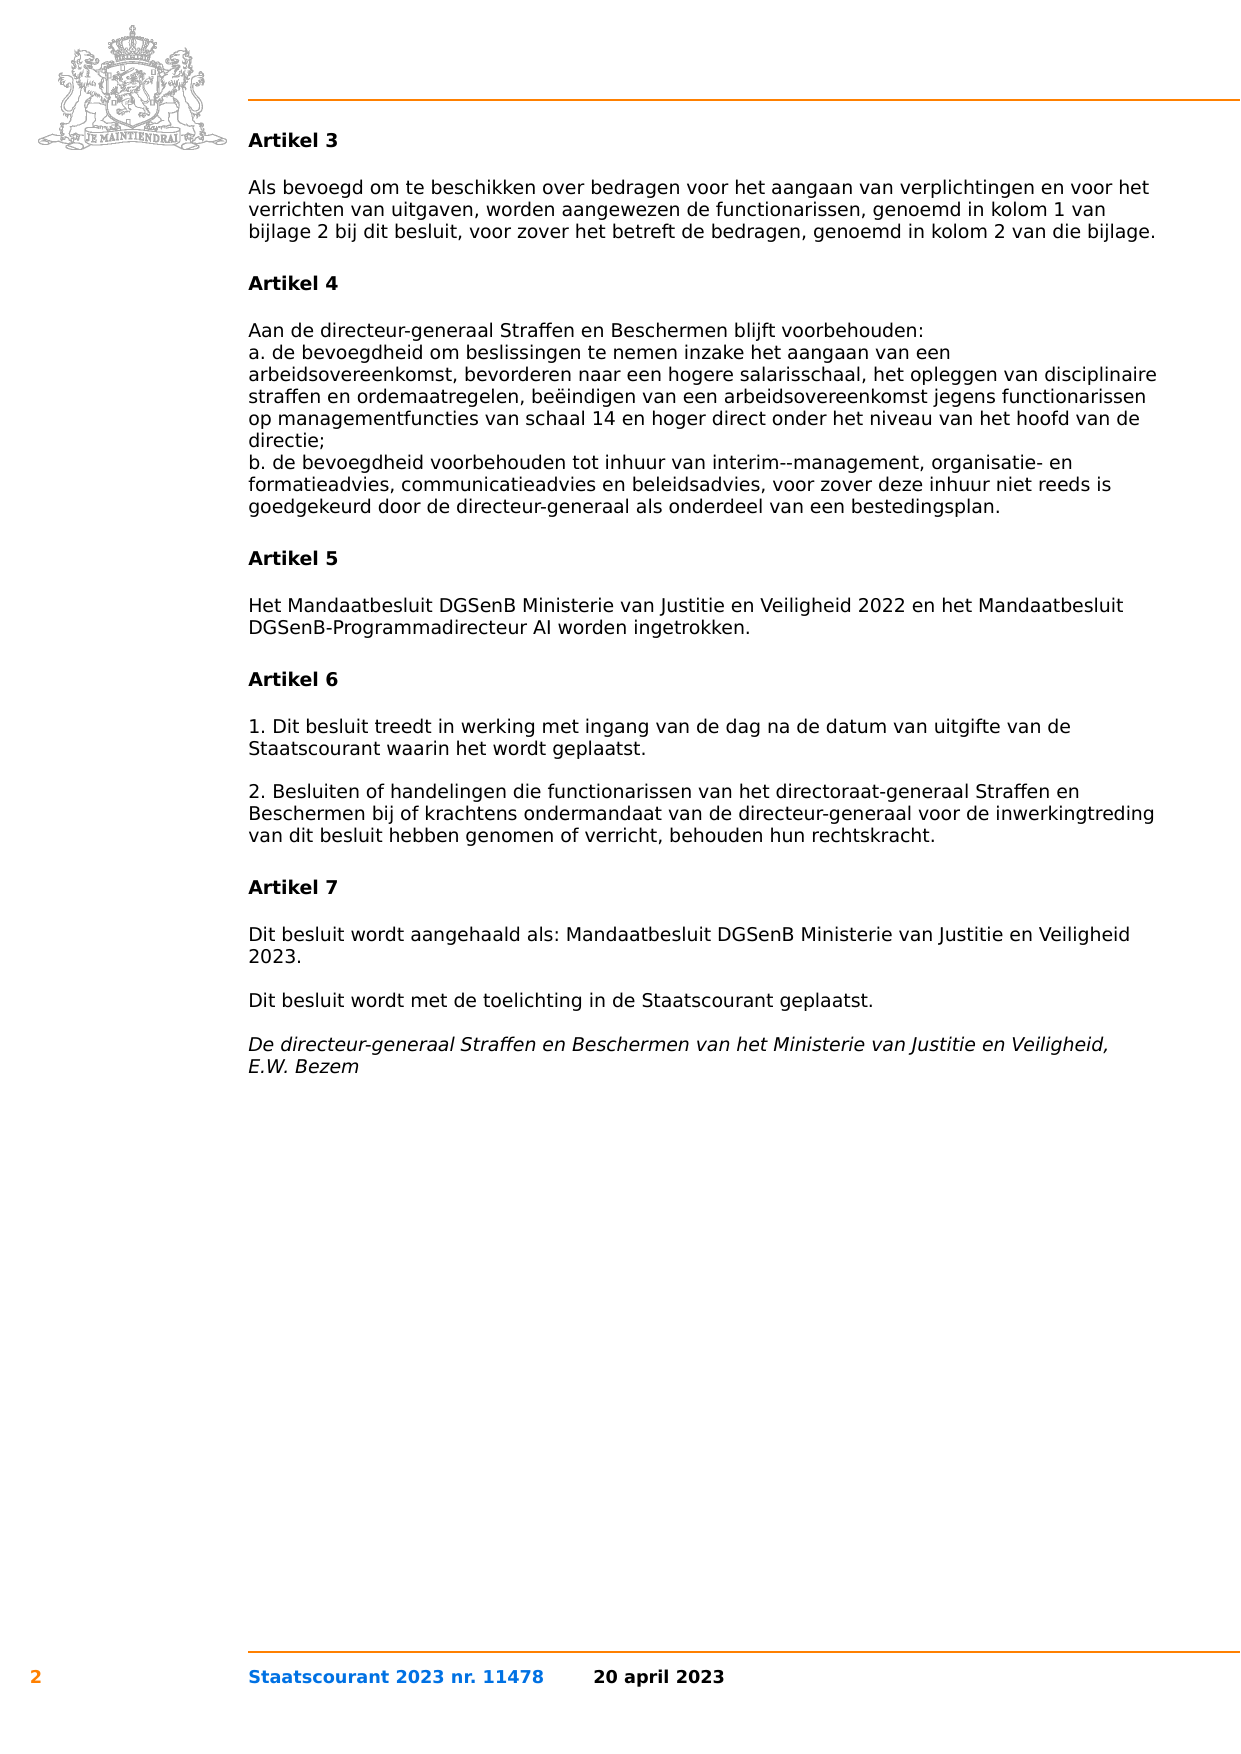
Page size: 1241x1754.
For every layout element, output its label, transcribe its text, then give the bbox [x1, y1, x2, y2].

subtitle Artikel 5 [248, 548, 1163, 569]
text De directeur-generaal Straffen en Beschermen van het Ministerie van Justitie en Veiligheid, E.W. Bezem [248, 1034, 1163, 1078]
text b. de bevoegdheid voorbehouden tot inhuur van interim--management, organisatie- en formatieadvies, communicatieadvies en beleidsadvies, voor zover deze inhuur niet reeds is goedgekeurd door de directeur-generaal als onderdeel van een bestedingsplan. [248, 452, 1163, 518]
text 2. Besluiten of handelingen die functionarissen van het directoraat-generaal Straffen en Beschermen bij of krachtens ondermandaat van de directeur-generaal voor de inwerkingtreding van dit besluit hebben genomen of verricht, behouden hun rechtskracht. [248, 781, 1163, 847]
text Dit besluit wordt aangehaald als: Mandaatbesluit DGSenB Ministerie van Justitie en Veiligheid 2023. [248, 924, 1163, 968]
text Dit besluit wordt met de toelichting in de Staatscourant geplaatst. [248, 990, 1163, 1012]
text a. de bevoegdheid om beslissingen te nemen inzake het aangaan van een arbeidsovereenkomst, bevorderen naar een hogere salarisschaal, het opleggen van disciplinaire straffen en ordemaatregelen, beëindigen van een arbeidsovereenkomst jegens functionarissen op managementfuncties van schaal 14 en hoger direct onder het niveau van het hoofd van de directie; [248, 342, 1163, 452]
text 1. Dit besluit treedt in werking met ingang van de dag na de datum van uitgifte van de Staatscourant waarin het wordt geplaatst. [248, 716, 1163, 759]
text Als bevoegd om te beschikken over bedragen voor het aangaan van verplichtingen en voor het verrichten van uitgaven, worden aangewezen de functionarissen, genoemd in kolom 1 van bijlage 2 bij dit besluit, voor zover het betreft de bedragen, genoemd in kolom 2 van die bijlage. [248, 177, 1163, 243]
subtitle Artikel 4 [248, 273, 1163, 295]
subtitle Artikel 3 [248, 130, 1163, 152]
subtitle Artikel 6 [248, 668, 1163, 691]
subtitle Artikel 7 [248, 877, 1163, 899]
picture [38, 25, 227, 150]
text Aan de directeur-generaal Straffen en Beschermen blijft voorbehouden: [248, 320, 1163, 342]
text Het Mandaatbesluit DGSenB Ministerie van Justitie en Veiligheid 2022 en het Mandaatbesluit DGSenB-Programmadirecteur AI worden ingetrokken. [248, 594, 1163, 638]
